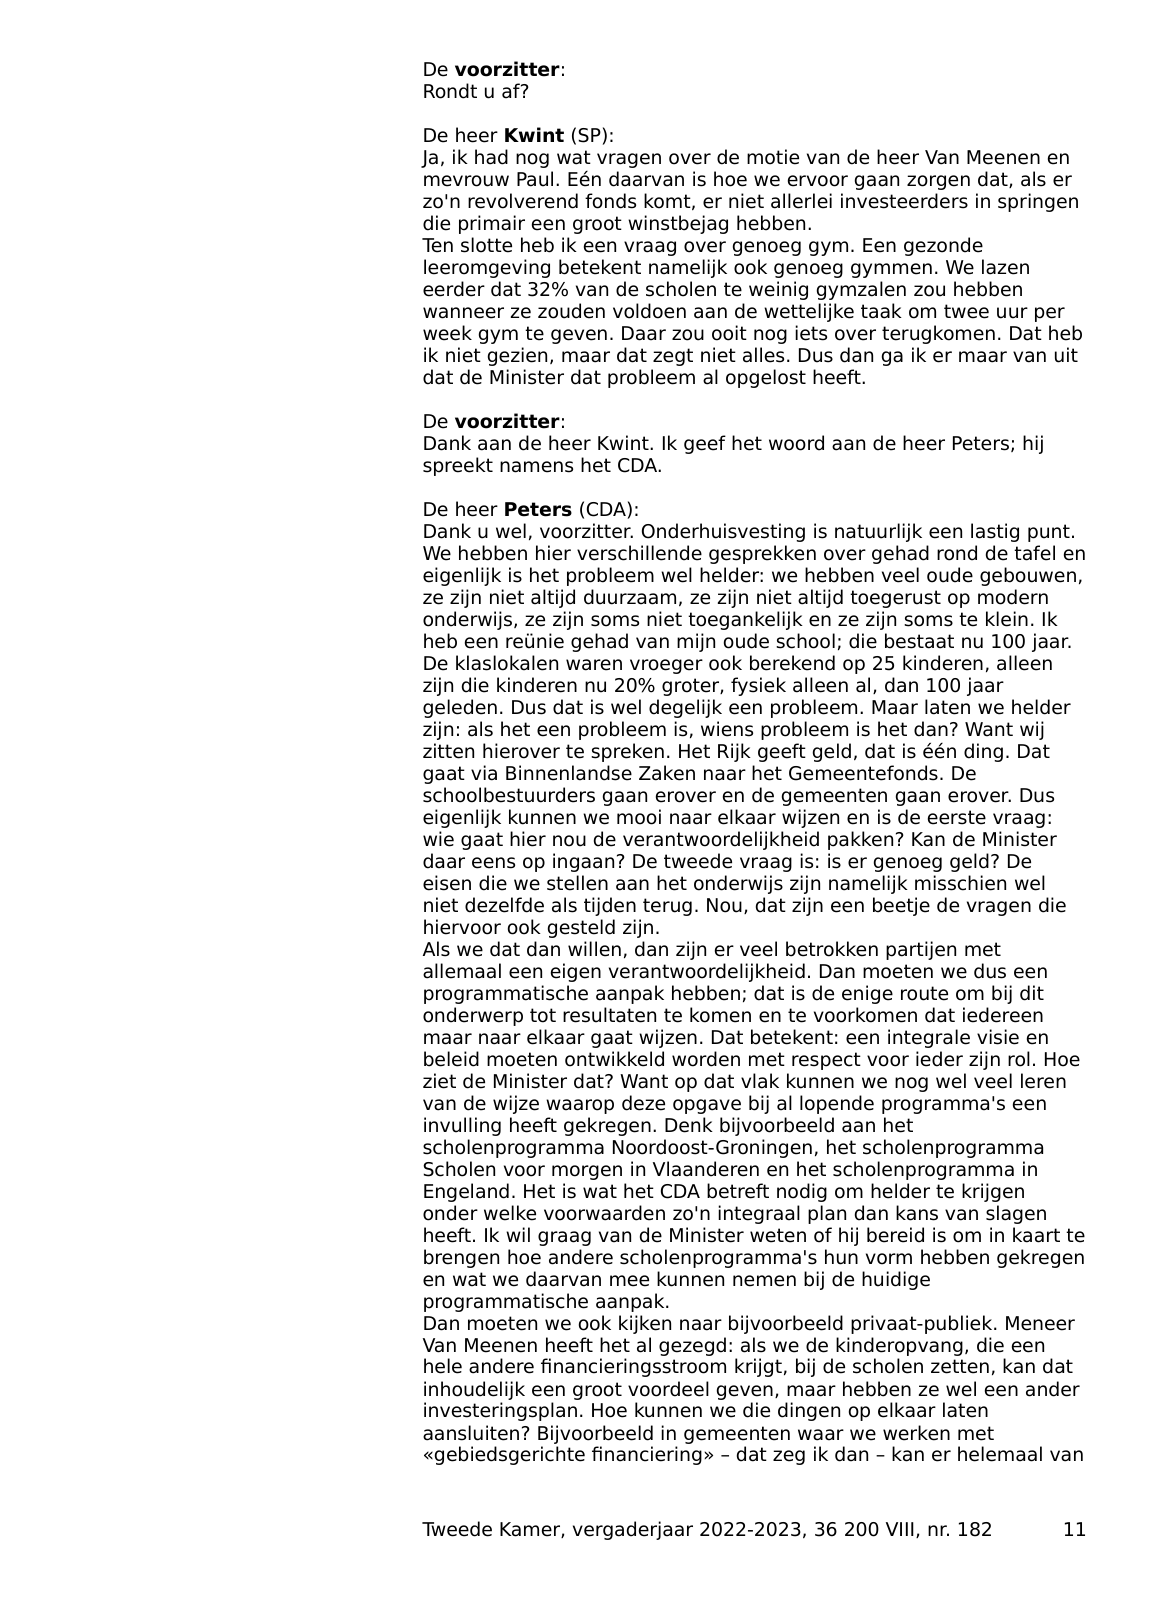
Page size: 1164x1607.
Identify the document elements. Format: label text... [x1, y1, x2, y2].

text Als we dat dan willen, dan zijn er veel betrokken partijen met allemaal een eigen verantwoordelijkheid. Dan moeten we dus een programmatische aanpak hebben; dat is de enige route om bij dit onderwerp tot resultaten te komen en te voorkomen dat iedereen maar naar elkaar gaat wijzen. Dat betekent: een integrale visie en beleid moeten ontwikkeld worden met respect voor ieder zijn rol. Hoe ziet de Minister dat? Want op dat vlak kunnen we nog wel veel leren van de wijze waarop deze opgave bij al lopende programma's een invulling heeft gekregen. Denk bijvoorbeeld aan het scholenprogramma Noordoost-Groningen, het scholenprogramma Scholen voor morgen in Vlaanderen en het scholenprogramma in Engeland. Het is wat het CDA betreft nodig om helder te krijgen onder welke voorwaarden zo'n integraal plan dan kans van slagen heeft. Ik wil graag van de Minister weten of hij bereid is om in kaart te brengen hoe andere scholenprogramma's hun vorm hebben gekregen en wat we daarvan mee kunnen nemen bij de huidige programmatische aanpak. [422, 939, 1087, 1312]
text Dank u wel, voorzitter. Onderhuisvesting is natuurlijk een lastig punt. We hebben hier verschillende gesprekken over gehad rond de tafel en eigenlijk is het probleem wel helder: we hebben veel oude gebouwen, ze zijn niet altijd duurzaam, ze zijn niet altijd toegerust op modern onderwijs, ze zijn soms niet toegankelijk en ze zijn soms te klein. Ik heb een reünie gehad van mijn oude school; die bestaat nu 100 jaar. De klaslokalen waren vroeger ook berekend op 25 kinderen, alleen zijn die kinderen nu 20% groter, fysiek alleen al, dan 100 jaar geleden. Dus dat is wel degelijk een probleem. Maar laten we helder zijn: als het een probleem is, wiens probleem is het dan? Want wij zitten hierover te spreken. Het Rijk geeft geld, dat is één ding. Dat gaat via Binnenlandse Zaken naar het Gemeentefonds. De schoolbestuurders gaan erover en de gemeenten gaan erover. Dus eigenlijk kunnen we mooi naar elkaar wijzen en is de eerste vraag: wie gaat hier nou de verantwoordelijkheid pakken? Kan de Minister daar eens op ingaan? De tweede vraag is: is er genoeg geld? De eisen die we stellen aan het onderwijs zijn namelijk misschien wel niet dezelfde als tijden terug. Nou, dat zijn een beetje de vragen die hiervoor ook gesteld zijn. [422, 521, 1087, 939]
text Rondt u af? [422, 81, 1087, 103]
text De voorzitter: [422, 411, 1087, 433]
text Dan moeten we ook kijken naar bijvoorbeeld privaat-publiek. Meneer Van Meenen heeft het al gezegd: als we de kinderopvang, die een hele andere financieringsstroom krijgt, bij de scholen zetten, kan dat inhoudelijk een groot voordeel geven, maar hebben ze wel een ander investeringsplan. Hoe kunnen we die dingen op elkaar laten aansluiten? Bijvoorbeeld in gemeenten waar we werken met «gebiedsgerichte financiering» – dat zeg ik dan – kan er helemaal van [422, 1312, 1087, 1466]
text Dank aan de heer Kwint. Ik geef het woord aan de heer Peters; hij spreekt namens het CDA. [422, 433, 1087, 477]
text Ten slotte heb ik een vraag over genoeg gym. Een gezonde leeromgeving betekent namelijk ook genoeg gymmen. We lazen eerder dat 32% van de scholen te weinig gymzalen zou hebben wanneer ze zouden voldoen aan de wettelijke taak om twee uur per week gym te geven. Daar zou ooit nog iets over terugkomen. Dat heb ik niet gezien, maar dat zegt niet alles. Dus dan ga ik er maar van uit dat de Minister dat probleem al opgelost heeft. [422, 235, 1087, 389]
text De voorzitter: [422, 59, 1087, 81]
text De heer Peters (CDA): [422, 499, 1087, 521]
text De heer Kwint (SP): [422, 125, 1087, 147]
text Ja, ik had nog wat vragen over de motie van de heer Van Meenen en mevrouw Paul. Eén daarvan is hoe we ervoor gaan zorgen dat, als er zo'n revolverend fonds komt, er niet allerlei investeerders in springen die primair een groot winstbejag hebben. [422, 147, 1087, 235]
